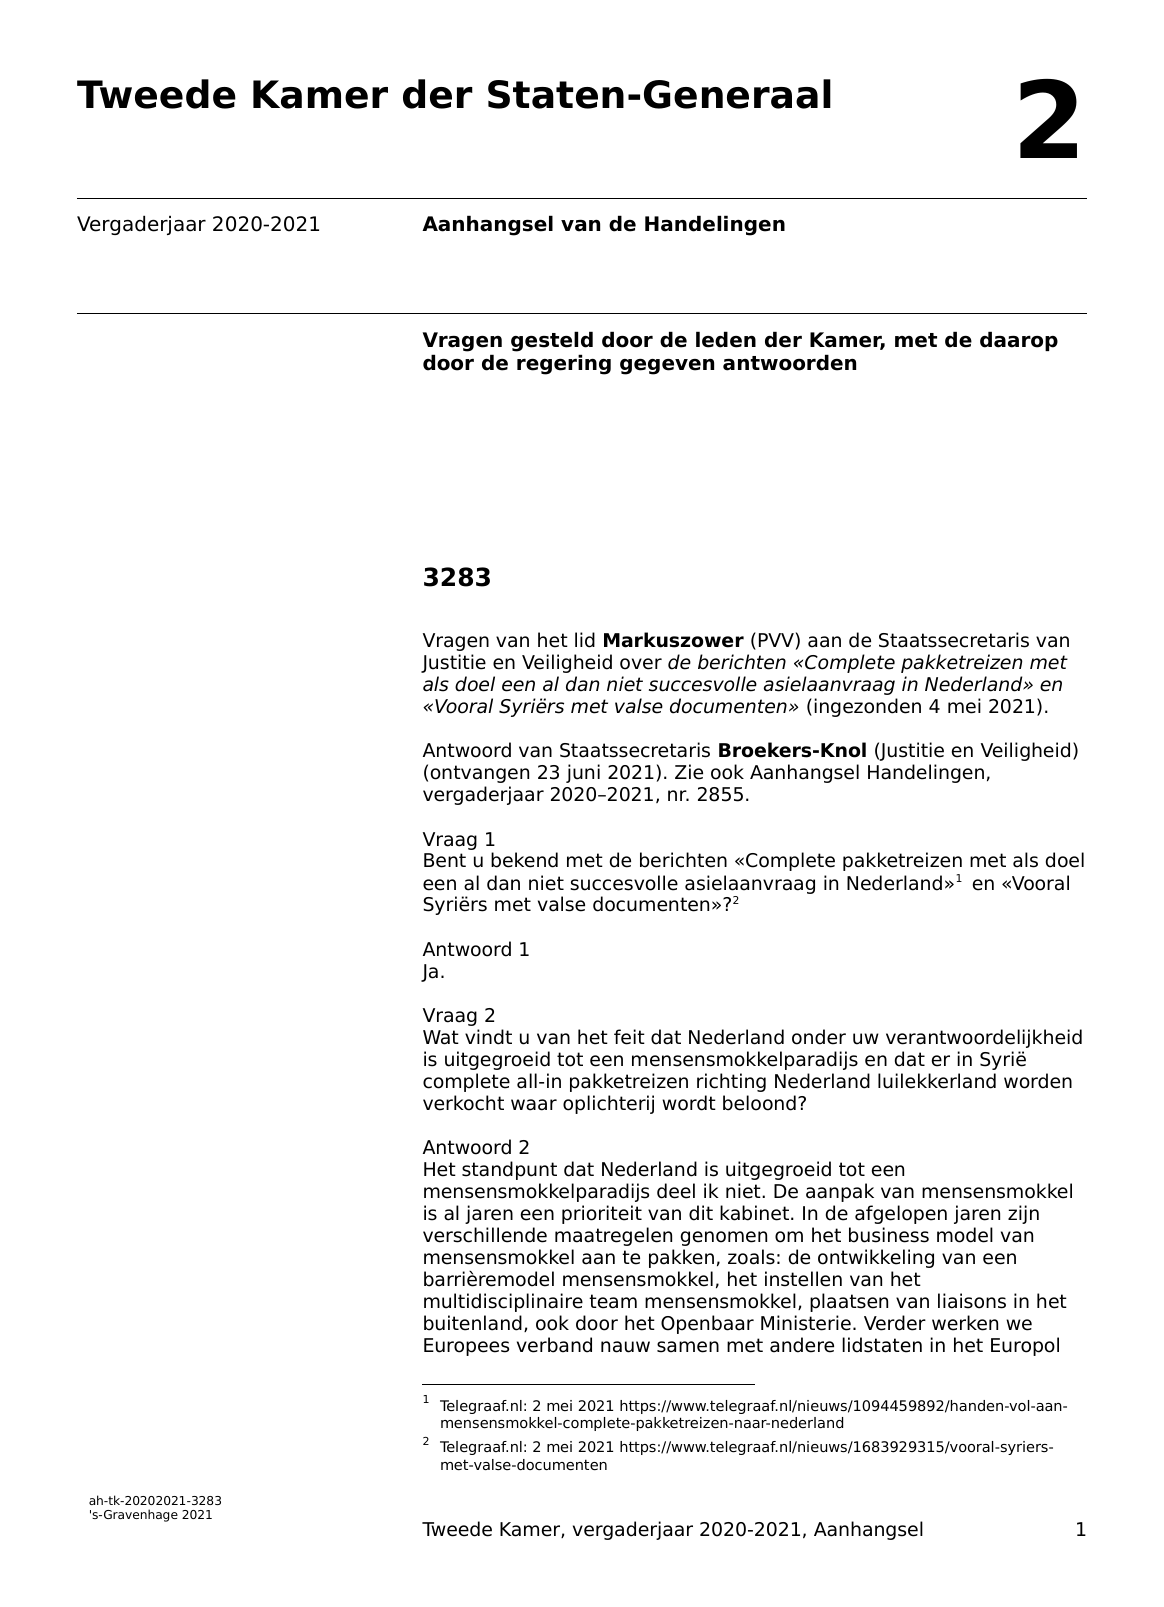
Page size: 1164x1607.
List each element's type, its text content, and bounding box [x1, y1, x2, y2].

text 3283 [422, 563, 1087, 592]
table_cell Aanhangsel van de Handelingen [422, 199, 1087, 313]
text Telegraaf.nl: 2 mei 2021 https://www.telegraaf.nl/nieuws/1683929315/vooral-syriers-met-valse-documenten [422, 1435, 1087, 1474]
table_cell Vergaderjaar 2020-2021 [77, 199, 422, 313]
text ah-tk-20202021-3283 [88, 1494, 323, 1508]
text Bent u bekend met de berichten «Complete pakketreizen met als doel een al dan niet succesvolle asielaanvraag in Nederland» en «Vooral Syriërs met valse documenten»? [422, 850, 1087, 916]
text Telegraaf.nl: 2 mei 2021 https://www.telegraaf.nl/nieuws/1094459892/handen-vol-aan-mensensmokkel-complete-pakketreizen-naar-nederland [422, 1393, 1087, 1432]
text Antwoord 2 [422, 1137, 1087, 1159]
table_header 2 [886, 59, 1087, 198]
text Antwoord 1 [422, 938, 1087, 961]
table_cell Vragen gesteld door de leden der Kamer, met de daarop door de regering gegeven antwoorden [422, 314, 1087, 375]
text 's-Gravenhage 2021 [88, 1508, 323, 1522]
text Wat vindt u van het feit dat Nederland onder uw verantwoordelijkheid is uitgegroeid tot een mensensmokkelparadijs en dat er in Syrië complete all-in pakketreizen richting Nederland luilekkerland worden verkocht waar oplichterij wordt beloond? [422, 1027, 1087, 1114]
text Ja. [422, 961, 1087, 982]
text Vraag 1 [422, 828, 1087, 850]
table_header Tweede Kamer der Staten-Generaal [77, 59, 886, 198]
text Vragen van het lid Markuszower (PVV) aan de Staatssecretaris van Justitie en Veiligheid over de berichten «Complete pakketreizen met als doel een al dan niet succesvolle asielaanvraag in Nederland» en «Vooral Syriërs met valse documenten» (ingezonden 4 mei 2021). [422, 630, 1087, 718]
text Antwoord van Staatssecretaris Broekers-Knol (Justitie en Veiligheid) (ontvangen 23 juni 2021). Zie ook Aanhangsel Handelingen, vergaderjaar 2020–2021, nr. 2855. [422, 740, 1087, 806]
table_cell [77, 314, 422, 375]
text Het standpunt dat Nederland is uitgegroeid tot een mensensmokkelparadijs deel ik niet. De aanpak van mensensmokkel is al jaren een prioriteit van dit kabinet. In de afgelopen jaren zijn verschillende maatregelen genomen om het business model van mensensmokkel aan te pakken, zoals: de ontwikkeling van een barrièremodel mensensmokkel, het instellen van het multidisciplinaire team mensensmokkel, plaatsen van liaisons in het buitenland, ook door het Openbaar Ministerie. Verder werken we Europees verband nauw samen met andere lidstaten in het Europol [422, 1159, 1087, 1357]
text Vraag 2 [422, 1005, 1087, 1027]
